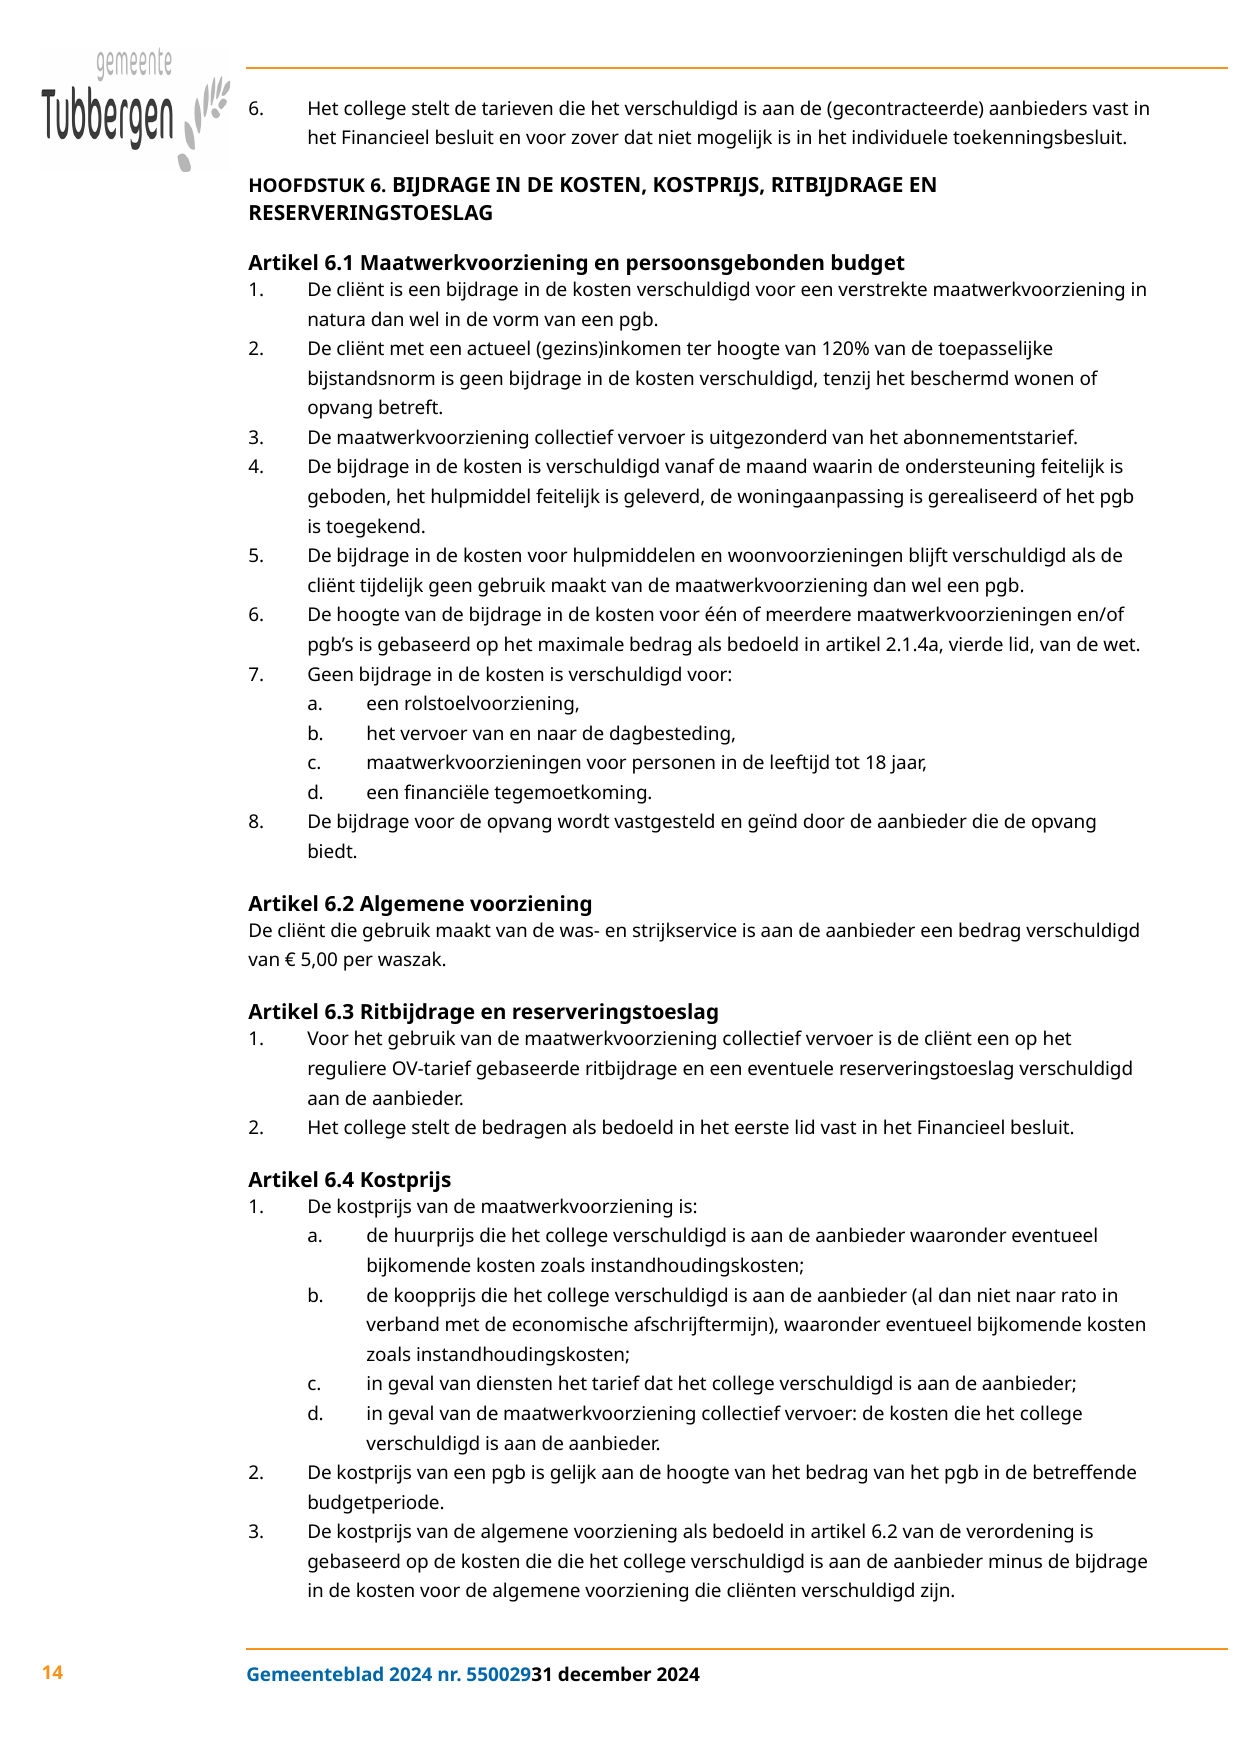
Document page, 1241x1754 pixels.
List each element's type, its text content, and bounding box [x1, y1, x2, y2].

list De bijdrage in de kosten is verschuldigd vanaf de maand waarin de ondersteuning feitelijk is geboden, het hulpmiddel feitelijk is geleverd, de woningaanpassing is gerealiseerd of het pgb is toegekend. [248, 454, 1152, 538]
list maatwerkvoorzieningen voor personen in de leeftijd tot 18 jaar, [307, 749, 1152, 775]
list De cliënt is een bijdrage in de kosten verschuldigd voor een verstrekte maatwerkvoorziening in natura dan wel in de vorm van een pgb. [248, 276, 1152, 331]
list Het college stelt de bedragen als bedoeld in het eerste lid vast in het Financieel besluit. [248, 1114, 1152, 1140]
list De kostprijs van de algemene voorziening als bedoeld in artikel 6.2 van de verordening is gebaseerd op de kosten die die het college verschuldigd is aan de aanbieder minus de bijdrage in de kosten voor de algemene voorziening die cliënten verschuldigd zijn. [248, 1518, 1152, 1603]
list een financiële tegemoetkoming. [307, 779, 1152, 805]
list De kostprijs van de maatwerkvoorziening is: [248, 1193, 1152, 1219]
list De bijdrage in de kosten voor hulpmiddelen en woonvoorzieningen blijft verschuldigd als de cliënt tijdelijk geen gebruik maakt van de maatwerkvoorziening dan wel een pgb. [248, 542, 1152, 598]
list de koopprijs die het college verschuldigd is aan de aanbieder (al dan niet naar rato in verband met de economische afschrijftermijn), waaronder eventueel bijkomende kosten zoals instandhoudingskosten; [307, 1282, 1152, 1367]
list De kostprijs van een pgb is gelijk aan de hoogte van het bedrag van het pgb in de betreffende budgetperiode. [248, 1459, 1152, 1515]
list De hoogte van de bijdrage in de kosten voor één of meerdere maatwerkvoorzieningen en/of pgb’s is gebaseerd op het maximale bedrag als bedoeld in artikel 2.1.4a, vierde lid, van de wet. [248, 602, 1152, 657]
text Artikel 6.2 Algemene voorziening [248, 889, 1152, 917]
list in geval van diensten het tarief dat het college verschuldigd is aan de aanbieder; [307, 1371, 1152, 1396]
list De cliënt met een actueel (gezins)inkomen ter hoogte van 120% van de toepasselijke bijstandsnorm is geen bijdrage in de kosten verschuldigd, tenzij het beschermd wonen of opvang betreft. [248, 335, 1152, 420]
list een rolstoelvoorziening, [307, 690, 1152, 716]
list Het college stelt de tarieven die het verschuldigd is aan de (gecontracteerde) aanbieders vast in het Financieel besluit en voor zover dat niet mogelijk is in het individuele toekenningsbesluit. [248, 95, 1152, 150]
list Voor het gebruik van de maatwerkvoorziening collectief vervoer is de cliënt een op het reguliere OV-tarief gebaseerde ritbijdrage en een eventuele reserveringstoeslag verschuldigd aan de aanbieder. [248, 1026, 1152, 1110]
picture [41, 47, 231, 172]
text De cliënt die gebruik maakt van de was- en strijkservice is aan de aanbieder een bedrag verschuldigd van € 5,00 per waszak. [248, 917, 1152, 972]
list het vervoer van en naar de dagbesteding, [307, 720, 1152, 746]
text Artikel 6.4 Kostprijs [248, 1165, 1152, 1193]
list de huurprijs die het college verschuldigd is aan de aanbieder waaronder eventueel bijkomende kosten zoals instandhoudingskosten; [307, 1223, 1152, 1278]
list in geval van de maatwerkvoorziening collectief vervoer: de kosten die het college verschuldigd is aan de aanbieder. [307, 1400, 1152, 1456]
list Geen bijdrage in de kosten is verschuldigd voor: [248, 661, 1152, 686]
text HOOFDSTUK 6. BIJDRAGE IN DE KOSTEN, KOSTPRIJS, RITBIJDRAGE EN RESERVERINGSTOESLAG [248, 170, 1152, 227]
list De maatwerkvoorziening collectief vervoer is uitgezonderd van het abonnementstarief. [248, 424, 1152, 450]
text Artikel 6.3 Ritbijdrage en reserveringstoeslag [248, 997, 1152, 1026]
list De bijdrage voor de opvang wordt vastgesteld en geïnd door de aanbieder die de opvang biedt. [248, 809, 1152, 864]
text Artikel 6.1 Maatwerkvoorziening en persoonsgebonden budget [248, 248, 1152, 276]
